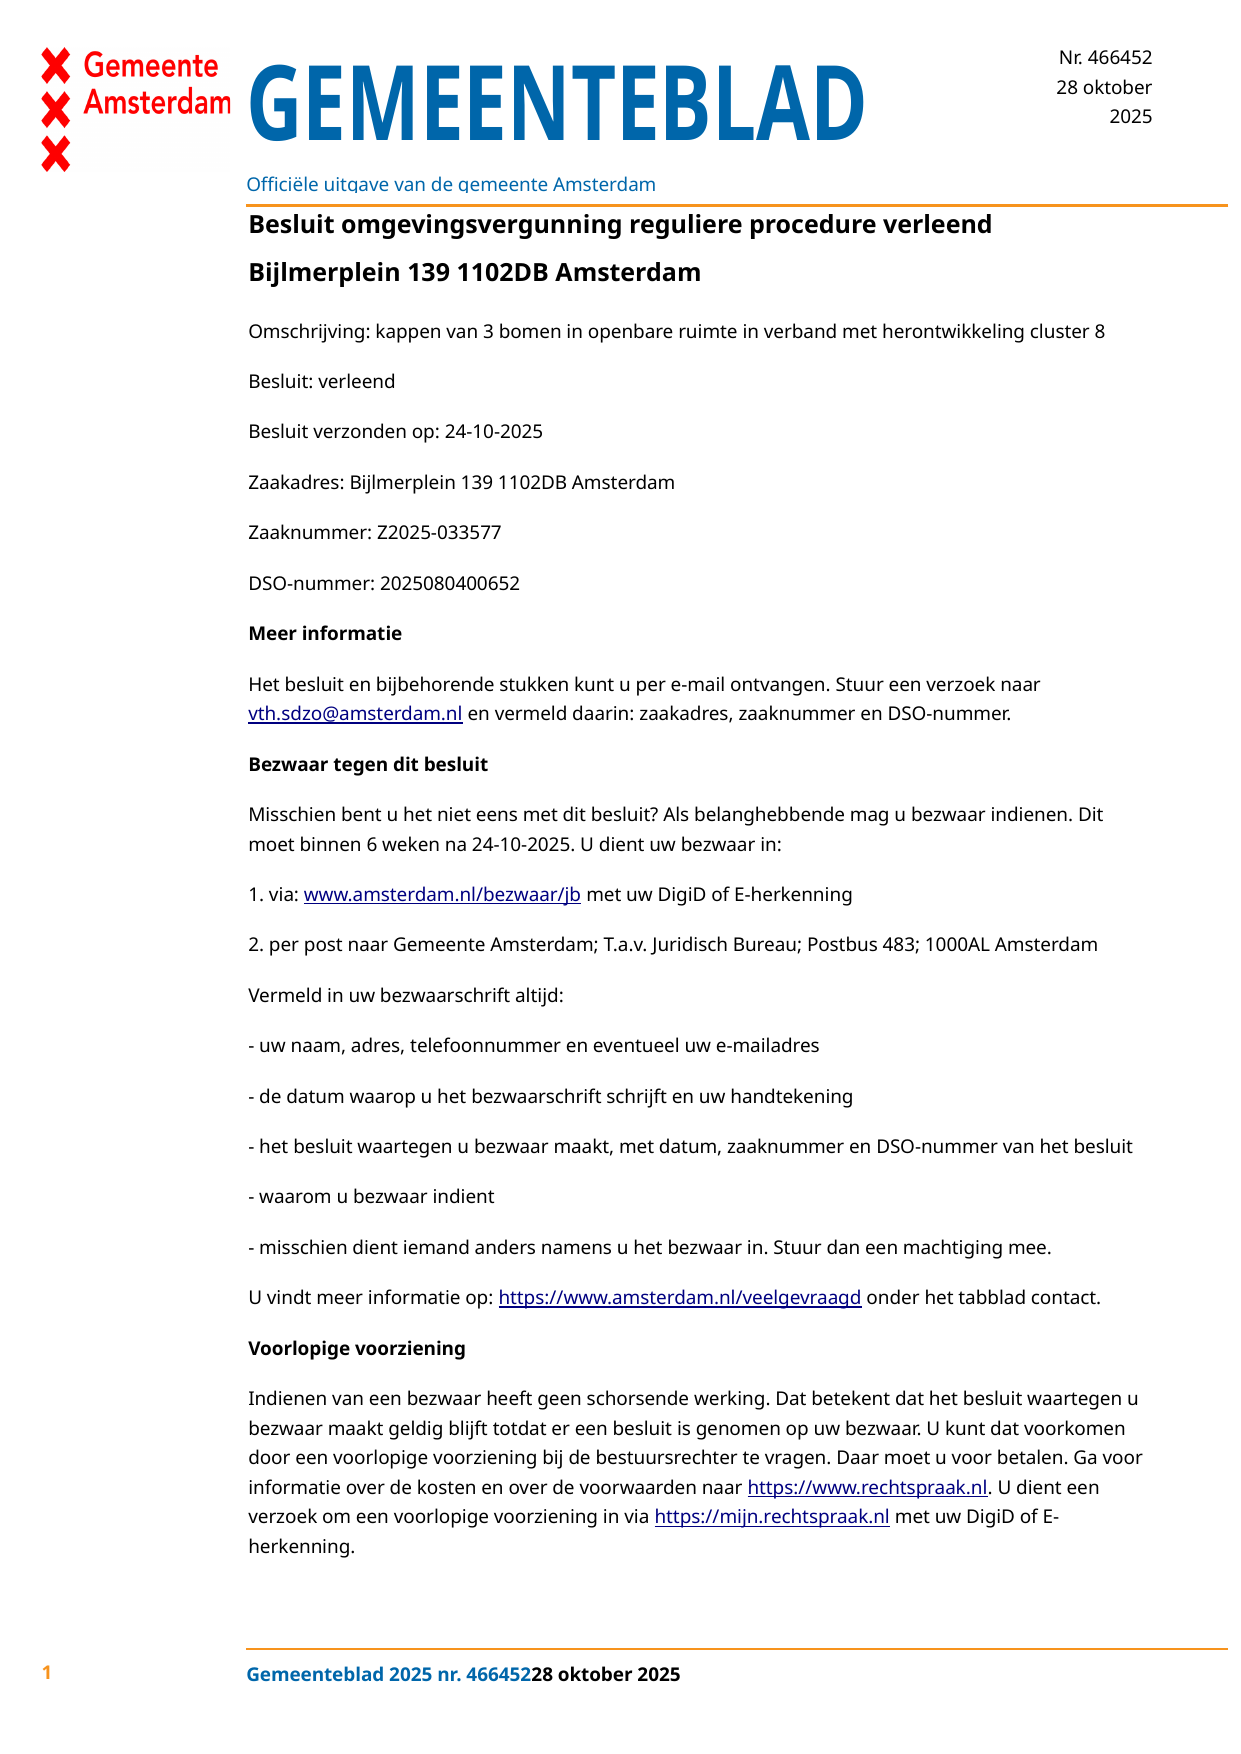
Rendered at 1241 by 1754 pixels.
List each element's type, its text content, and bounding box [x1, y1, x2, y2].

text Besluit verzonden op: 24-10-2025 [248, 419, 1152, 444]
text Vermeld in uw bezwaarschrift altijd: [248, 982, 1152, 1008]
text - waarom u bezwaar indient [248, 1184, 1152, 1209]
text - uw naam, adres, telefoonnummer en eventueel uw e-mailadres [248, 1032, 1152, 1058]
text - misschien dient iemand anders namens u het bezwaar in. Stuur dan een machtiging mee. [248, 1234, 1152, 1260]
text Besluit: verleend [248, 368, 1152, 394]
text Zaakadres: Bijlmerplein 139 1102DB Amsterdam [248, 469, 1152, 495]
text Zaaknummer: Z2025-033577 [248, 519, 1152, 545]
text Het besluit en bijbehorende stukken kunt u per e-mail ontvangen. Stuur een verzoek naar vth.sdzo@amsterdam.nl en vermeld daarin: zaakadres, zaaknummer en DSO-nummer. [248, 671, 1152, 726]
text Omschrijving: kappen van 3 bomen in openbare ruimte in verband met herontwikkeling cluster 8 [248, 318, 1152, 344]
text - het besluit waartegen u bezwaar maakt, met datum, zaaknummer en DSO-nummer van het besluit [248, 1133, 1152, 1159]
text Voorlopige voorziening [248, 1335, 1152, 1361]
text 2. per post naar Gemeente Amsterdam; T.a.v. Juridisch Bureau; Postbus 483; 1000AL Amsterdam [248, 932, 1152, 957]
text Misschien bent u het niet eens met dit besluit? Als belanghebbende mag u bezwaar indienen. Dit moet binnen 6 weken na 24-10-2025. U dient uw bezwaar in: [248, 801, 1152, 857]
text 1. via: www.amsterdam.nl/bezwaar/jb met uw DigiD of E-herkenning [248, 881, 1152, 907]
text U vindt meer informatie op: https://www.amsterdam.nl/veelgevraagd onder het tabblad contact. [248, 1284, 1152, 1310]
text Besluit omgevingsvergunning reguliere procedure verleend Bijlmerplein 139 1102DB Amsterdam [248, 207, 1152, 288]
picture [41, 47, 231, 172]
text DSO-nummer: 2025080400652 [248, 570, 1152, 596]
text Bezwaar tegen dit besluit [248, 751, 1152, 777]
text Indienen van een bezwaar heeft geen schorsende werking. Dat betekent dat het besluit waartegen u bezwaar maakt geldig blijft totdat er een besluit is genomen op uw bezwaar. U kunt dat voorkomen door een voorlopige voorziening bij de bestuursrechter te vragen. Daar moet u voor betalen. Ga voor informatie over de kosten en over de voorwaarden naar https://www.rechtspraak.nl. U dient een verzoek om een voorlopige voorziening in via https://mijn.rechtspraak.nl met uw DigiD of E-herkenning. [248, 1385, 1152, 1559]
text Meer informatie [248, 620, 1152, 646]
text - de datum waarop u het bezwaarschrift schrijft en uw handtekening [248, 1083, 1152, 1109]
